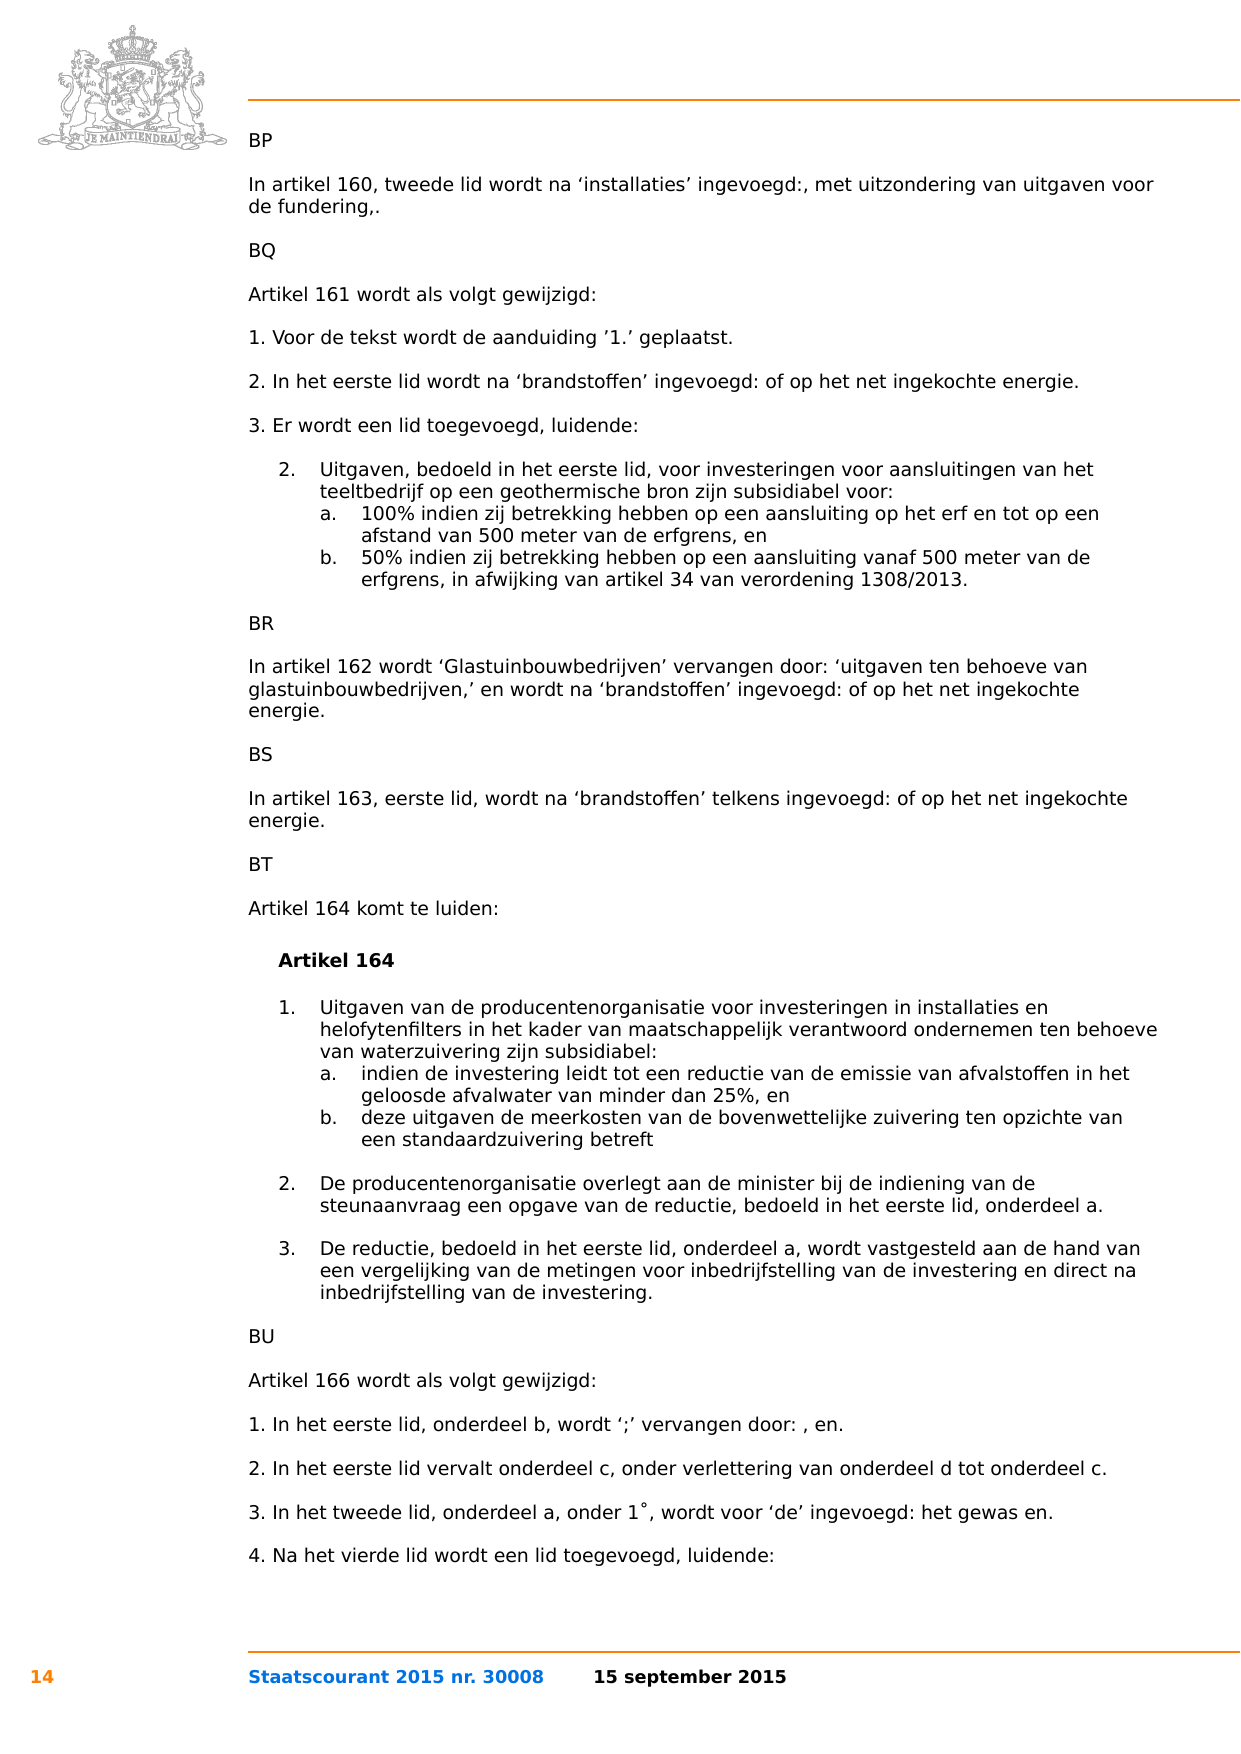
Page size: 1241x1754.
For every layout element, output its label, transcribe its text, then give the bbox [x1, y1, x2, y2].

text 2. In het eerste lid vervalt onderdeel c, onder verlettering van onderdeel d tot onderdeel c. [248, 1458, 1163, 1480]
text Artikel 166 wordt als volgt gewijzigd: [248, 1370, 1163, 1392]
text BT [248, 854, 1163, 876]
subtitle Artikel 164 [278, 950, 1163, 972]
text b. 50% indien zij betrekking hebben op een aansluiting vanaf 500 meter van de erfgrens, in afwijking van artikel 34 van verordening 1308/2013. [319, 547, 1163, 591]
text In artikel 163, eerste lid, wordt na ‘brandstoffen’ telkens ingevoegd: of op het net ingekochte energie. [248, 788, 1163, 832]
text Artikel 164 komt te luiden: [248, 898, 1163, 920]
text BU [248, 1326, 1163, 1348]
text a. 100% indien zij betrekking hebben op een aansluiting op het erf en tot op een afstand van 500 meter van de erfgrens, en [319, 503, 1163, 547]
text 2. In het eerste lid wordt na ‘brandstoffen’ ingevoegd: of op het net ingekochte energie. [248, 371, 1163, 393]
picture [38, 25, 227, 150]
text 1. In het eerste lid, onderdeel b, wordt ‘;’ vervangen door: , en. [248, 1414, 1163, 1436]
text BQ [248, 239, 1163, 262]
text BR [248, 613, 1163, 634]
text Artikel 161 wordt als volgt gewijzigd: [248, 283, 1163, 305]
text a. indien de investering leidt tot een reductie van de emissie van afvalstoffen in het geloosde afvalwater van minder dan 25%, en [319, 1063, 1163, 1107]
text 1. Uitgaven van de producentenorganisatie voor investeringen in installaties en helofytenfilters in het kader van maatschappelijk verantwoord ondernemen ten behoeve van waterzuivering zijn subsidiabel: [278, 997, 1163, 1063]
text 1. Voor de tekst wordt de aanduiding ’1.’ geplaatst. [248, 327, 1163, 349]
text 2. Uitgaven, bedoeld in het eerste lid, voor investeringen voor aansluitingen van het teeltbedrijf op een geothermische bron zijn subsidiabel voor: [278, 459, 1163, 503]
text BP [248, 130, 1163, 152]
text In artikel 160, tweede lid wordt na ‘installaties’ ingevoegd:, met uitzondering van uitgaven voor de fundering,. [248, 174, 1163, 218]
text 4. Na het vierde lid wordt een lid toegevoegd, luidende: [248, 1545, 1163, 1567]
text 3. De reductie, bedoeld in het eerste lid, onderdeel a, wordt vastgesteld aan de hand van een vergelijking van de metingen voor inbedrijfstelling van de investering en direct na inbedrijfstelling van de investering. [278, 1238, 1163, 1304]
text b. deze uitgaven de meerkosten van de bovenwettelijke zuivering ten opzichte van een standaardzuivering betreft [319, 1107, 1163, 1151]
text In artikel 162 wordt ‘Glastuinbouwbedrijven’ vervangen door: ‘uitgaven ten behoeve van glastuinbouwbedrijven,’ en wordt na ‘brandstoffen’ ingevoegd: of op het net ingekochte energie. [248, 656, 1163, 722]
text 3. In het tweede lid, onderdeel a, onder 1˚, wordt voor ‘de’ ingevoegd: het gewas en. [248, 1502, 1163, 1523]
text 2. De producentenorganisatie overlegt aan de minister bij de indiening van de steunaanvraag een opgave van de reductie, bedoeld in het eerste lid, onderdeel a. [278, 1172, 1163, 1216]
text 3. Er wordt een lid toegevoegd, luidende: [248, 415, 1163, 437]
text BS [248, 744, 1163, 766]
